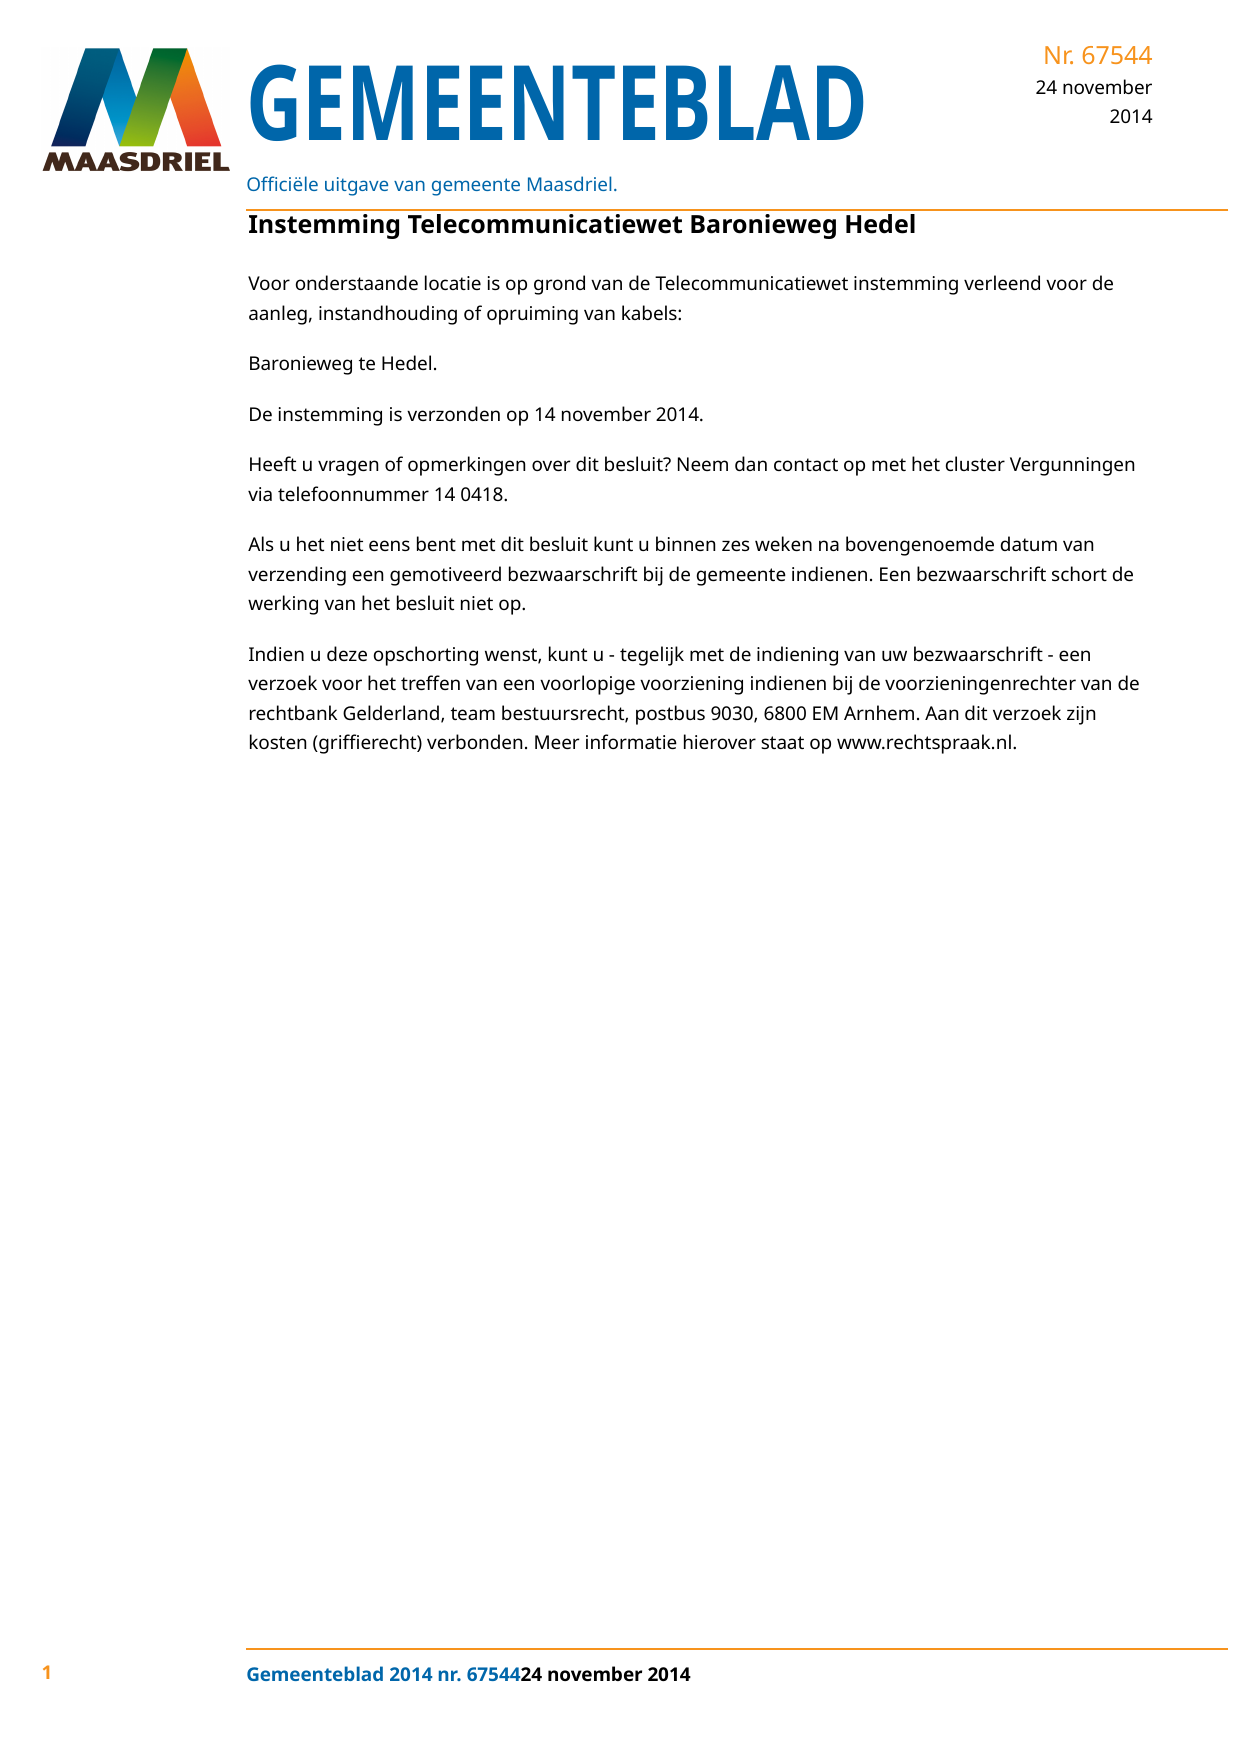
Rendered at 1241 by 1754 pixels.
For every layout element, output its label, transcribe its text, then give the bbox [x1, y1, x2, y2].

text De instemming is verzonden op 14 november 2014. [248, 401, 1152, 426]
picture [41, 47, 231, 172]
text Instemming Telecommunicatiewet Baronieweg Hedel [248, 211, 1152, 241]
text Als u het niet eens bent met dit besluit kunt u binnen zes weken na bovengenoemde datum van verzending een gemotiveerd bezwaarschrift bij de gemeente indienen. Een bezwaarschrift schort de werking van het besluit niet op. [248, 531, 1152, 616]
text Voor onderstaande locatie is op grond van de Telecommunicatiewet instemming verleend voor de aanleg, instandhouding of opruiming van kabels: [248, 270, 1152, 326]
text Heeft u vragen of opmerkingen over dit besluit? Neem dan contact op met het cluster Vergunningen via telefoonnummer 14 0418. [248, 451, 1152, 506]
text Indien u deze opschorting wenst, kunt u - tegelijk met de indiening van uw bezwaarschrift - een verzoek voor het treffen van een voorlopige voorziening indienen bij de voorzieningenrechter van de rechtbank Gelderland, team bestuursrecht, postbus 9030, 6800 EM Arnhem. Aan dit verzoek zijn kosten (griffierecht) verbonden. Meer informatie hierover staat op www.rechtspraak.nl. [248, 641, 1152, 755]
text Baronieweg te Hedel. [248, 350, 1152, 376]
